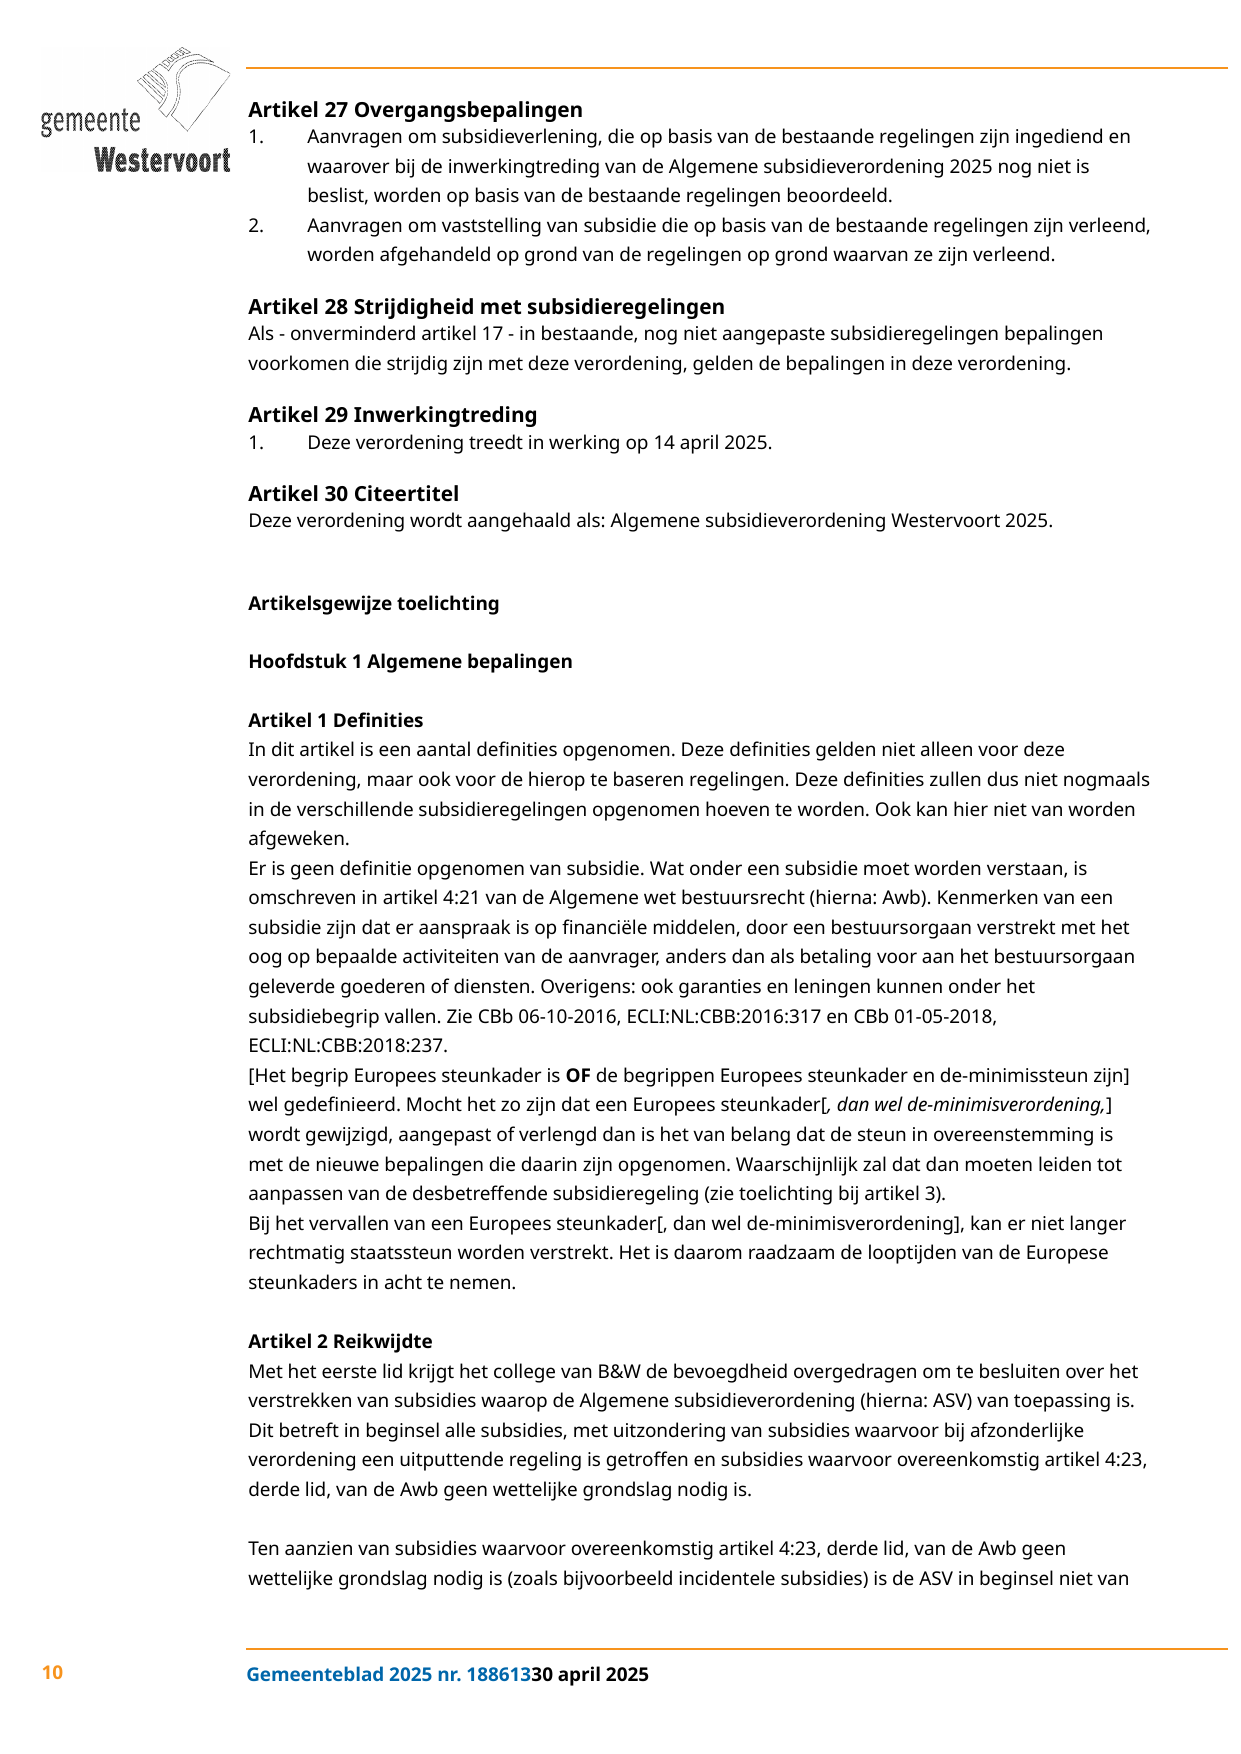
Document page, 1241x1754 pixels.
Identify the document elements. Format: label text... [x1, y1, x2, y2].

text Artikel 29 Inwerkingtreding [248, 400, 1152, 429]
text Dit betreft in beginsel alle subsidies, met uitzondering van subsidies waarvoor bij afzonderlijke verordening een uitputtende regeling is getroffen en subsidies waarvoor overeenkomstig artikel 4:23, derde lid, van de Awb geen wettelijke grondslag nodig is. [248, 1417, 1152, 1502]
text Ten aanzien van subsidies waarvoor overeenkomstig artikel 4:23, derde lid, van de Awb geen wettelijke grondslag nodig is (zoals bijvoorbeeld incidentele subsidies) is de ASV in beginsel niet van [248, 1535, 1152, 1591]
list Aanvragen om vaststelling van subsidie die op basis van de bestaande regelingen zijn verleend, worden afgehandeld op grond van de regelingen op grond waarvan ze zijn verleend. [248, 212, 1152, 267]
picture [41, 47, 231, 172]
list Aanvragen om subsidieverlening, die op basis van de bestaande regelingen zijn ingediend en waarover bij de inwerkingtreding van de Algemene subsidieverordening 2025 nog niet is beslist, worden op basis van de bestaande regelingen beoordeeld. [248, 123, 1152, 208]
text Artikelsgewijze toelichting [248, 579, 1152, 619]
text Artikel 1 Definities [248, 707, 1152, 733]
text Als - onverminderd artikel 17 - in bestaande, nog niet aangepaste subsidieregelingen bepalingen voorkomen die strijdig zijn met deze verordening, gelden de bepalingen in deze verordening. [248, 320, 1152, 376]
text Artikel 30 Citeertitel [248, 479, 1152, 508]
text Met het eerste lid krijgt het college van B&W de bevoegdheid overgedragen om te besluiten over het verstrekken van subsidies waarop de Algemene subsidieverordening (hierna: ASV) van toepassing is. [248, 1358, 1152, 1413]
list Deze verordening treedt in werking op 14 april 2025. [248, 429, 1152, 454]
text [Het begrip Europees steunkader is OF de begrippen Europees steunkader en de-minimissteun zijn] wel gedefinieerd. Mocht het zo zijn dat een Europees steunkader[, dan wel de-minimisverordening,] wordt gewijzigd, aangepast of verlengd dan is het van belang dat de steun in overeenstemming is met de nieuwe bepalingen die daarin zijn opgenomen. Waarschijnlijk zal dat dan moeten leiden tot aanpassen van de desbetreffende subsidieregeling (zie toelichting bij artikel 3). [248, 1062, 1152, 1206]
text Artikel 2 Reikwijdte [248, 1328, 1152, 1354]
text Bij het vervallen van een Europees steunkader[, dan wel de-minimisverordening], kan er niet langer rechtmatig staatssteun worden verstrekt. Het is daarom raadzaam de looptijden van de Europese steunkaders in acht te nemen. [248, 1210, 1152, 1295]
text Hoofdstuk 1 Algemene bepalingen [248, 648, 1152, 674]
text Er is geen definitie opgenomen van subsidie. Wat onder een subsidie moet worden verstaan, is omschreven in artikel 4:21 van de Algemene wet bestuursrecht (hierna: Awb). Kenmerken van een subsidie zijn dat er aanspraak is op financiële middelen, door een bestuursorgaan verstrekt met het oog op bepaalde activiteiten van de aanvrager, anders dan als betaling voor aan het bestuursorgaan geleverde goederen of diensten. Overigens: ook garanties en leningen kunnen onder het subsidiebegrip vallen. Zie CBb 06-10-2016, ECLI:NL:CBB:2016:317 en CBb 01-05-2018, ECLI:NL:CBB:2018:237. [248, 855, 1152, 1058]
text Artikel 27 Overgangsbepalingen [248, 95, 1152, 123]
text In dit artikel is een aantal definities opgenomen. Deze definities gelden niet alleen voor deze verordening, maar ook voor de hierop te baseren regelingen. Deze definities zullen dus niet nogmaals in de verschillende subsidieregelingen opgenomen hoeven te worden. Ook kan hier niet van worden afgeweken. [248, 737, 1152, 851]
text Artikel 28 Strijdigheid met subsidieregelingen [248, 292, 1152, 320]
text Deze verordening wordt aangehaald als: Algemene subsidieverordening Westervoort 2025. [248, 508, 1152, 533]
